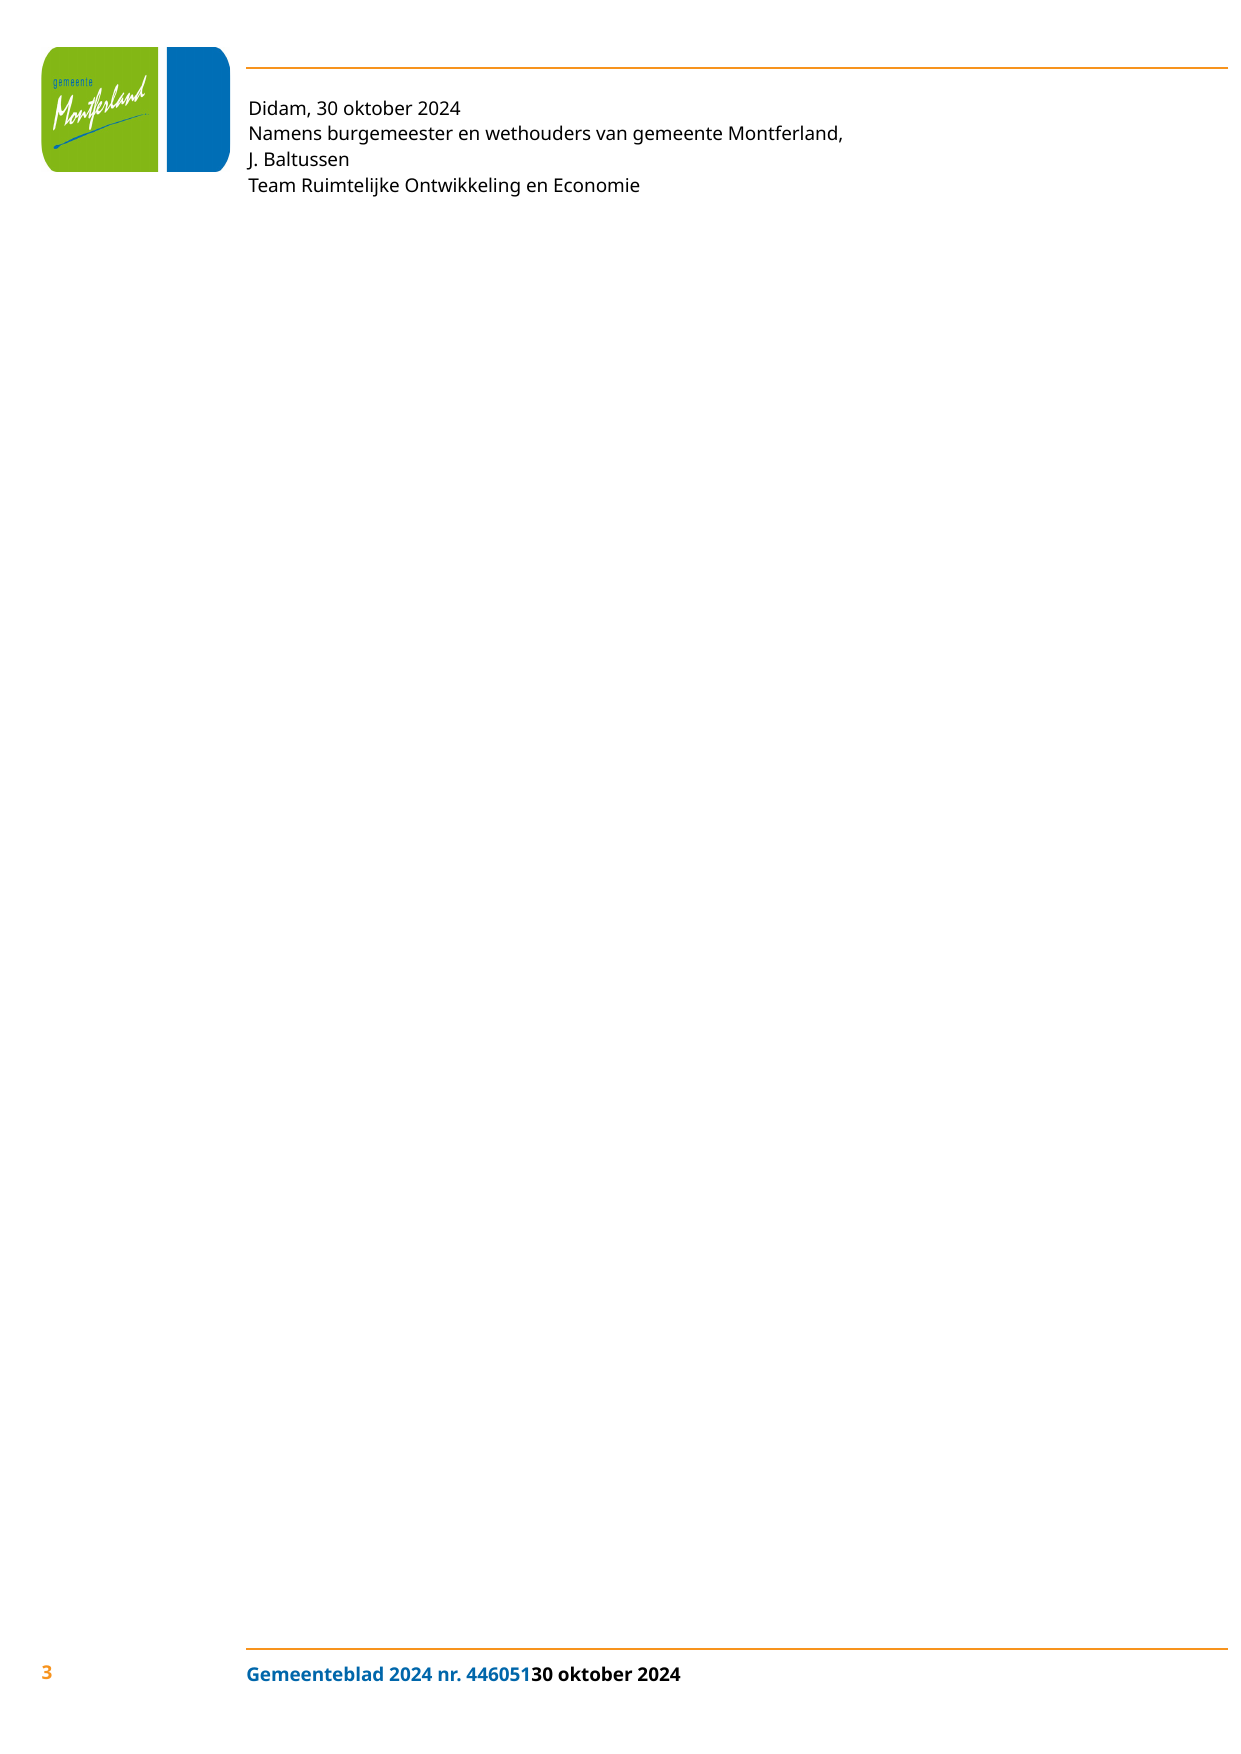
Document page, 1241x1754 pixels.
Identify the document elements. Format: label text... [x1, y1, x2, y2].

text Namens burgemeester en wethouders van gemeente Montferland, [248, 121, 1152, 146]
picture [41, 47, 231, 172]
text J. Baltussen [248, 146, 1152, 172]
text Didam, 30 oktober 2024 [248, 95, 1152, 121]
text Team Ruimtelijke Ontwikkeling en Economie [248, 172, 1152, 198]
